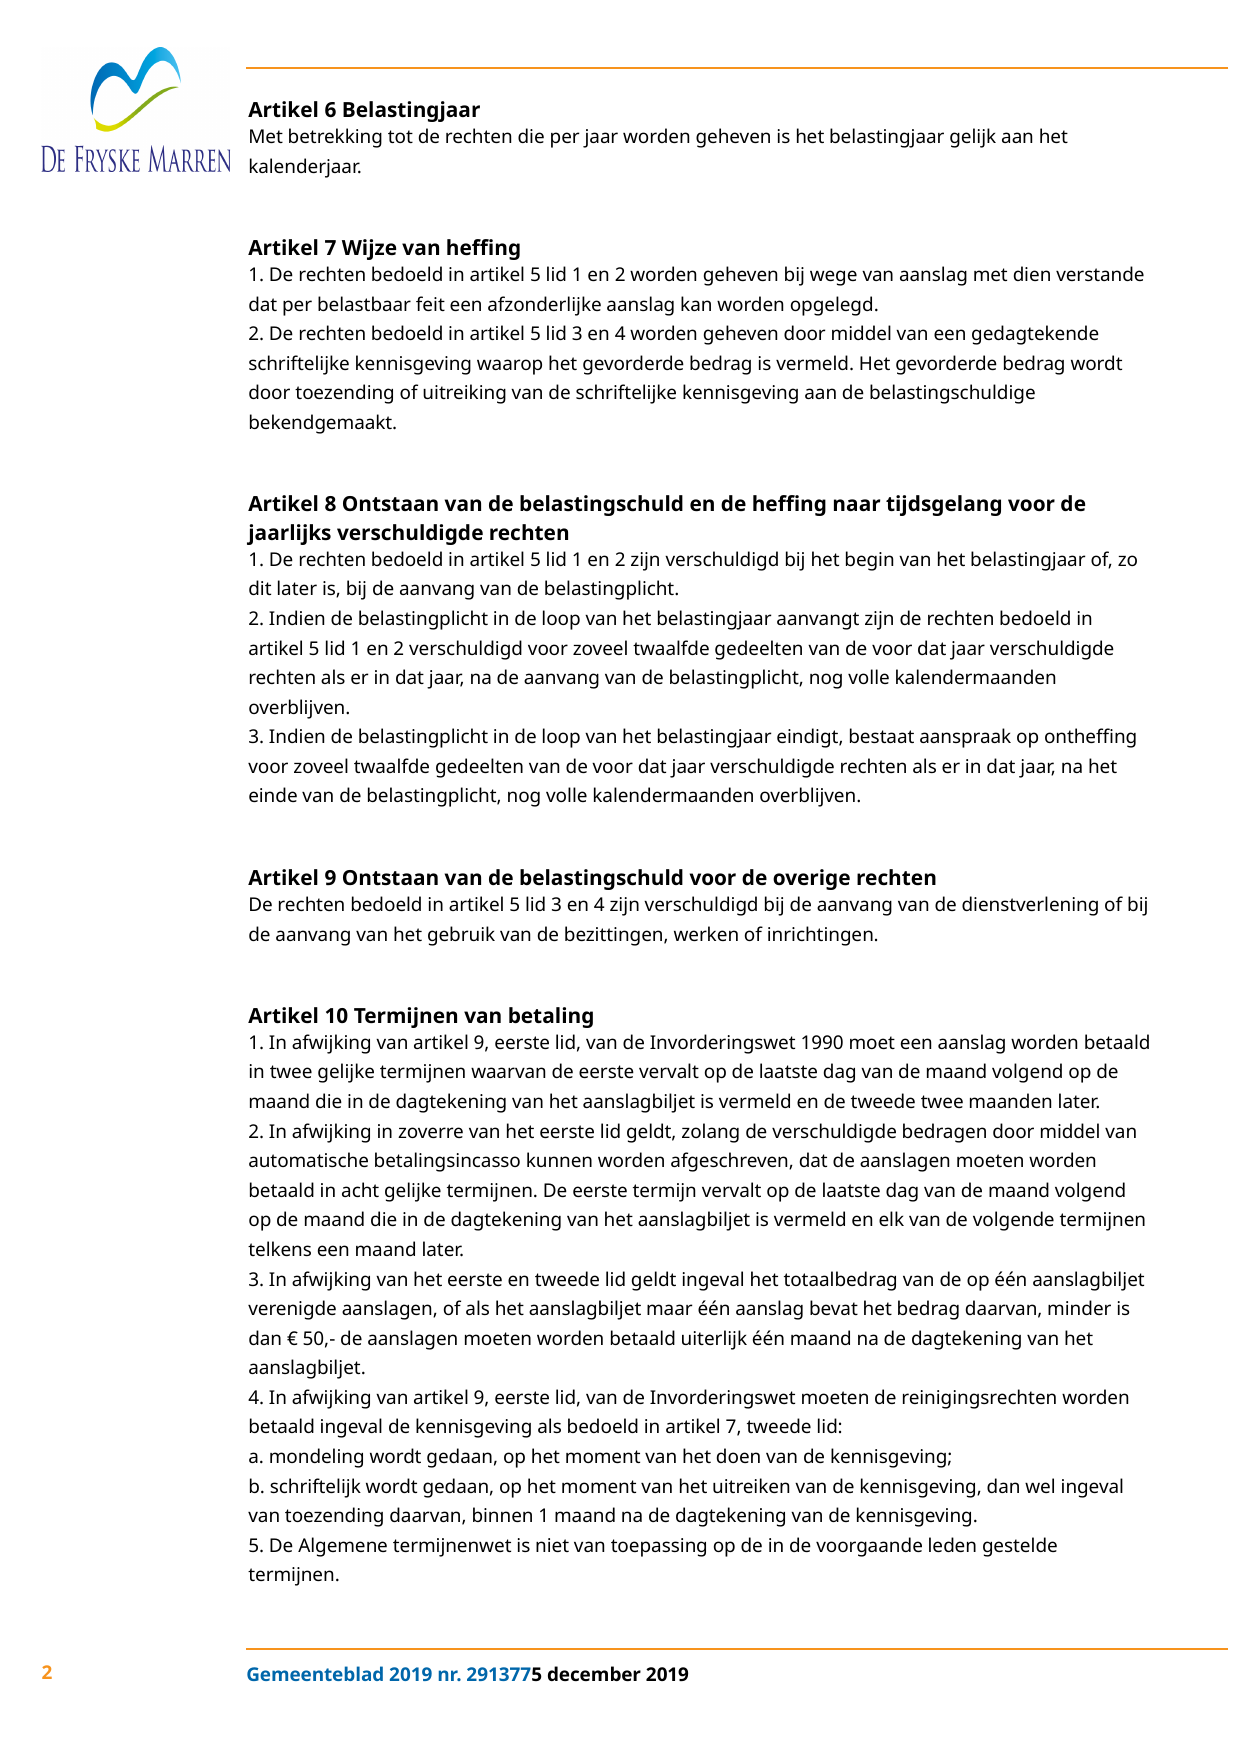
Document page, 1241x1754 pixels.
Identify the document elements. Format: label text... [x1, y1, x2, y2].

text Artikel 9 Ontstaan van de belastingschuld voor de overige rechten [248, 863, 1152, 891]
text Artikel 6 Belastingjaar [248, 95, 1152, 123]
text 1. De rechten bedoeld in artikel 5 lid 1 en 2 worden geheven bij wege van aanslag met dien verstande dat per belastbaar feit een afzonderlijke aanslag kan worden opgelegd. [248, 261, 1152, 317]
text a. mondeling wordt gedaan, op het moment van het doen van de kennisgeving; [248, 1443, 1152, 1469]
text 2. De rechten bedoeld in artikel 5 lid 3 en 4 worden geheven door middel van een gedagtekende schriftelijke kennisgeving waarop het gevorderde bedrag is vermeld. Het gevorderde bedrag wordt door toezending of uitreiking van de schriftelijke kennisgeving aan de belastingschuldige bekendgemaakt. [248, 320, 1152, 435]
text 1. In afwijking van artikel 9, eerste lid, van de Invorderingswet 1990 moet een aanslag worden betaald in twee gelijke termijnen waarvan de eerste vervalt op de laatste dag van de maand volgend op de maand die in de dagtekening van het aanslagbiljet is vermeld en de tweede twee maanden later. [248, 1029, 1152, 1114]
text 3. Indien de belastingplicht in de loop van het belastingjaar eindigt, bestaat aanspraak op ontheffing voor zoveel twaalfde gedeelten van de voor dat jaar verschuldigde rechten als er in dat jaar, na het einde van de belastingplicht, nog volle kalendermaanden overblijven. [248, 723, 1152, 808]
text De rechten bedoeld in artikel 5 lid 3 en 4 zijn verschuldigd bij de aanvang van de dienstverlening of bij de aanvang van het gebruik van de bezittingen, werken of inrichtingen. [248, 891, 1152, 946]
text Met betrekking tot de rechten die per jaar worden geheven is het belastingjaar gelijk aan het kalenderjaar. [248, 123, 1152, 178]
text 1. De rechten bedoeld in artikel 5 lid 1 en 2 zijn verschuldigd bij het begin van het belastingjaar of, zo dit later is, bij de aanvang van de belastingplicht. [248, 546, 1152, 601]
text b. schriftelijk wordt gedaan, op het moment van het uitreiken van de kennisgeving, dan wel ingeval van toezending daarvan, binnen 1 maand na de dagtekening van de kennisgeving. [248, 1473, 1152, 1528]
text Artikel 7 Wijze van heffing [248, 233, 1152, 261]
text 5. De Algemene termijnenwet is niet van toepassing op de in de voorgaande leden gestelde termijnen. [248, 1532, 1152, 1587]
text 2. Indien de belastingplicht in de loop van het belastingjaar aanvangt zijn de rechten bedoeld in artikel 5 lid 1 en 2 verschuldigd voor zoveel twaalfde gedeelten van de voor dat jaar verschuldigde rechten als er in dat jaar, na de aanvang van de belastingplicht, nog volle kalendermaanden overblijven. [248, 605, 1152, 720]
text Artikel 10 Termijnen van betaling [248, 1001, 1152, 1029]
text Artikel 8 Ontstaan van de belastingschuld en de heffing naar tijdsgelang voor de jaarlijks verschuldigde rechten [248, 489, 1152, 546]
picture [41, 47, 231, 172]
text 4. In afwijking van artikel 9, eerste lid, van de Invorderingswet moeten de reinigingsrechten worden betaald ingeval de kennisgeving als bedoeld in artikel 7, tweede lid: [248, 1384, 1152, 1439]
text 2. In afwijking in zoverre van het eerste lid geldt, zolang de verschuldigde bedragen door middel van automatische betalingsincasso kunnen worden afgeschreven, dat de aanslagen moeten worden betaald in acht gelijke termijnen. De eerste termijn vervalt op de laatste dag van de maand volgend op de maand die in de dagtekening van het aanslagbiljet is vermeld en elk van de volgende termijnen telkens een maand later. [248, 1118, 1152, 1262]
text 3. In afwijking van het eerste en tweede lid geldt ingeval het totaalbedrag van de op één aanslagbiljet verenigde aanslagen, of als het aanslagbiljet maar één aanslag bevat het bedrag daarvan, minder is dan € 50,- de aanslagen moeten worden betaald uiterlijk één maand na de dagtekening van het aanslagbiljet. [248, 1266, 1152, 1380]
